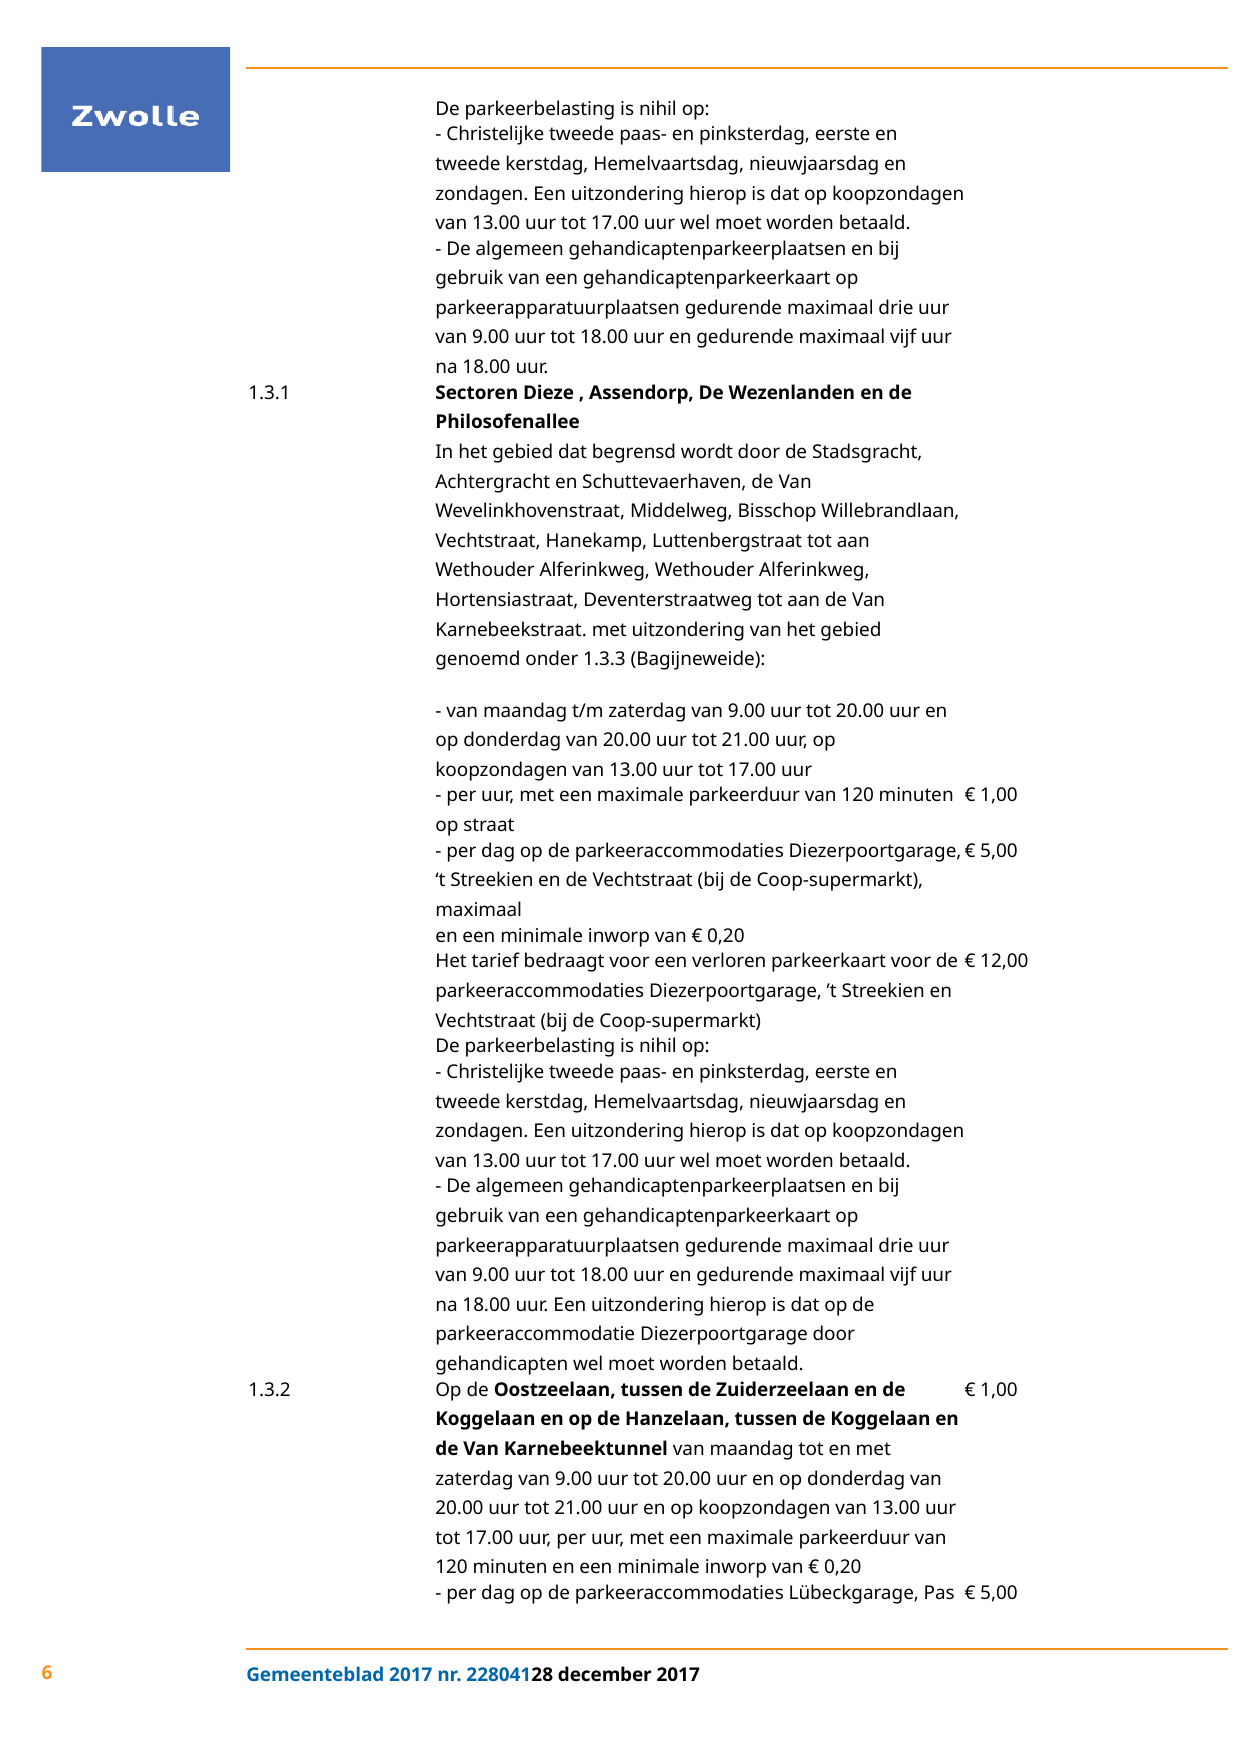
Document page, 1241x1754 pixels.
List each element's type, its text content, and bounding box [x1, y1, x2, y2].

table_cell [964, 671, 1152, 697]
table_cell - De algemeen gehandicaptenparkeerplaatsen en bij gebruik van een gehandicaptenparkeerkaart op parkeerapparatuurplaatsen gedurende maximaal drie uur van 9.00 uur tot 18.00 uur en gedurende maximaal vijf uur na 18.00 uur. [435, 235, 964, 379]
table_cell - per dag op de parkeeraccommodaties Diezerpoortgarage, ‘t Streekien en de Vechtstraat (bij de Coop-supermarkt), maximaal [435, 837, 964, 922]
table_cell [248, 697, 435, 782]
table_cell Sectoren Dieze , Assendorp, De Wezenlanden en de Philosofenallee In het gebied dat begrensd wordt door de Stadsgracht, Achtergracht en Schuttevaerhaven, de Van Wevelinkhovenstraat, Middelweg, Bisschop Willebrandlaan, Vechtstraat, Hanekamp, Luttenbergstraat tot aan Wethouder Alferinkweg, Wethouder Alferinkweg, Hortensiastraat, Deventerstraatweg tot aan de Van Karnebeekstraat. met uitzondering van het gebied genoemd onder 1.3.3 (Bagijneweide): [435, 379, 964, 671]
table_cell € 12,00 [964, 948, 1152, 1032]
table_cell [248, 782, 435, 837]
table_cell [964, 95, 1152, 121]
table_cell [248, 948, 435, 1032]
table_cell [435, 671, 964, 697]
table_cell [248, 95, 435, 121]
table_cell [248, 235, 435, 379]
table_cell [248, 671, 435, 697]
table_cell € 1,00 [964, 1376, 1152, 1579]
table_cell [964, 1173, 1152, 1376]
table_cell € 5,00 [964, 837, 1152, 922]
table_cell [248, 1579, 435, 1605]
table_cell - van maandag t/m zaterdag van 9.00 uur tot 20.00 uur en op donderdag van 20.00 uur tot 21.00 uur, op koopzondagen van 13.00 uur tot 17.00 uur [435, 697, 964, 782]
table_cell [964, 379, 1152, 671]
table_cell [964, 697, 1152, 782]
table_cell - per dag op de parkeeraccommodaties Lübeckgarage, Pas [435, 1579, 964, 1605]
table_cell - Christelijke tweede paas- en pinksterdag, eerste en tweede kerstdag, Hemelvaartsdag, nieuwjaarsdag en zondagen. Een uitzondering hierop is dat op koopzondagen van 13.00 uur tot 17.00 uur wel moet worden betaald. [435, 121, 964, 235]
table_cell Het tarief bedraagt voor een verloren parkeerkaart voor de parkeeraccommodaties Diezerpoortgarage, ’t Streekien en Vechtstraat (bij de Coop-supermarkt) [435, 948, 964, 1032]
picture [41, 47, 231, 172]
table_cell [964, 235, 1152, 379]
table_cell - De algemeen gehandicaptenparkeerplaatsen en bij gebruik van een gehandicaptenparkeerkaart op parkeerapparatuurplaatsen gedurende maximaal drie uur van 9.00 uur tot 18.00 uur en gedurende maximaal vijf uur na 18.00 uur. Een uitzondering hierop is dat op de parkeeraccommodatie Diezerpoortgarage door gehandicapten wel moet worden betaald. [435, 1173, 964, 1376]
table_cell - per uur, met een maximale parkeerduur van 120 minuten op straat [435, 782, 964, 837]
table_cell [248, 121, 435, 235]
table_cell [964, 922, 1152, 948]
table_cell [248, 837, 435, 922]
table_cell 1.3.2 [248, 1376, 435, 1579]
table_cell en een minimale inworp van € 0,20 [435, 922, 964, 948]
table_cell - Christelijke tweede paas- en pinksterdag, eerste en tweede kerstdag, Hemelvaartsdag, nieuwjaarsdag en zondagen. Een uitzondering hierop is dat op koopzondagen van 13.00 uur tot 17.00 uur wel moet worden betaald. [435, 1058, 964, 1173]
table_cell Op de Oostzeelaan, tussen de Zuiderzeelaan en de Koggelaan en op de Hanzelaan, tussen de Koggelaan en de Van Karnebeektunnel van maandag tot en met zaterdag van 9.00 uur tot 20.00 uur en op donderdag van 20.00 uur tot 21.00 uur en op koopzondagen van 13.00 uur tot 17.00 uur, per uur, met een maximale parkeerduur van 120 minuten en een minimale inworp van € 0,20 [435, 1376, 964, 1579]
table_cell De parkeerbelasting is nihil op: [435, 1033, 964, 1058]
table_cell [964, 121, 1152, 235]
table_cell [248, 1173, 435, 1376]
table_cell [964, 1058, 1152, 1173]
table_cell 1.3.1 [248, 379, 435, 671]
table_cell [248, 922, 435, 948]
table_cell € 1,00 [964, 782, 1152, 837]
table_cell De parkeerbelasting is nihil op: [435, 95, 964, 121]
table_cell [248, 1033, 435, 1058]
table_cell € 5,00 [964, 1579, 1152, 1605]
table_cell [964, 1033, 1152, 1058]
table_cell [248, 1058, 435, 1173]
